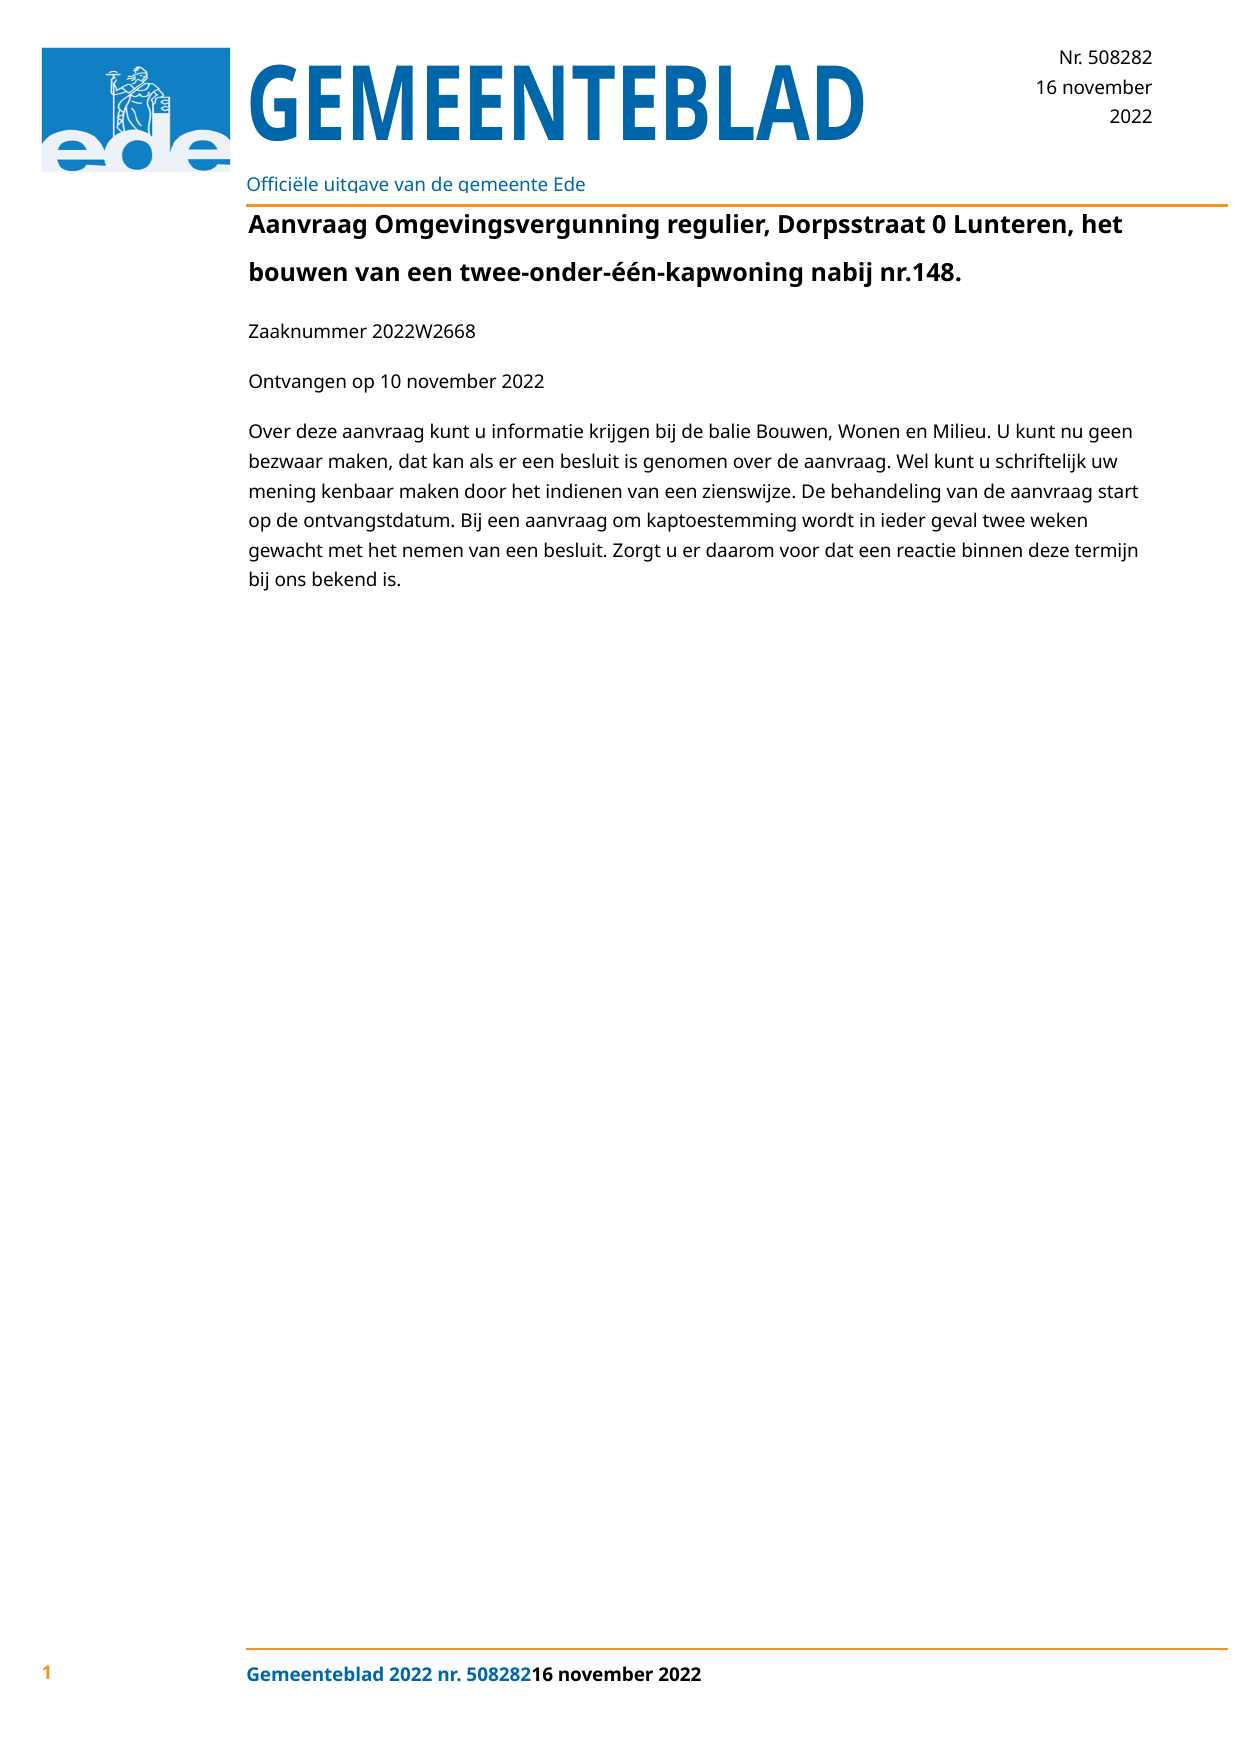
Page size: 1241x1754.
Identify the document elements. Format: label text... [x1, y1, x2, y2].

picture [41, 47, 231, 172]
text Aanvraag Omgevingsvergunning regulier, Dorpsstraat 0 Lunteren, het bouwen van een twee-onder-één-kapwoning nabij nr.148. [248, 207, 1152, 288]
text Zaaknummer 2022W2668 [248, 318, 1152, 344]
text Ontvangen op 10 november 2022 [248, 368, 1152, 394]
text Over deze aanvraag kunt u informatie krijgen bij de balie Bouwen, Wonen en Milieu. U kunt nu geen bezwaar maken, dat kan als er een besluit is genomen over de aanvraag. Wel kunt u schriftelijk uw mening kenbaar maken door het indienen van een zienswijze. De behandeling van de aanvraag start op de ontvangstdatum. Bij een aanvraag om kaptoestemming wordt in ieder geval twee weken gewacht met het nemen van een besluit. Zorgt u er daarom voor dat een reactie binnen deze termijn bij ons bekend is. [248, 419, 1152, 592]
